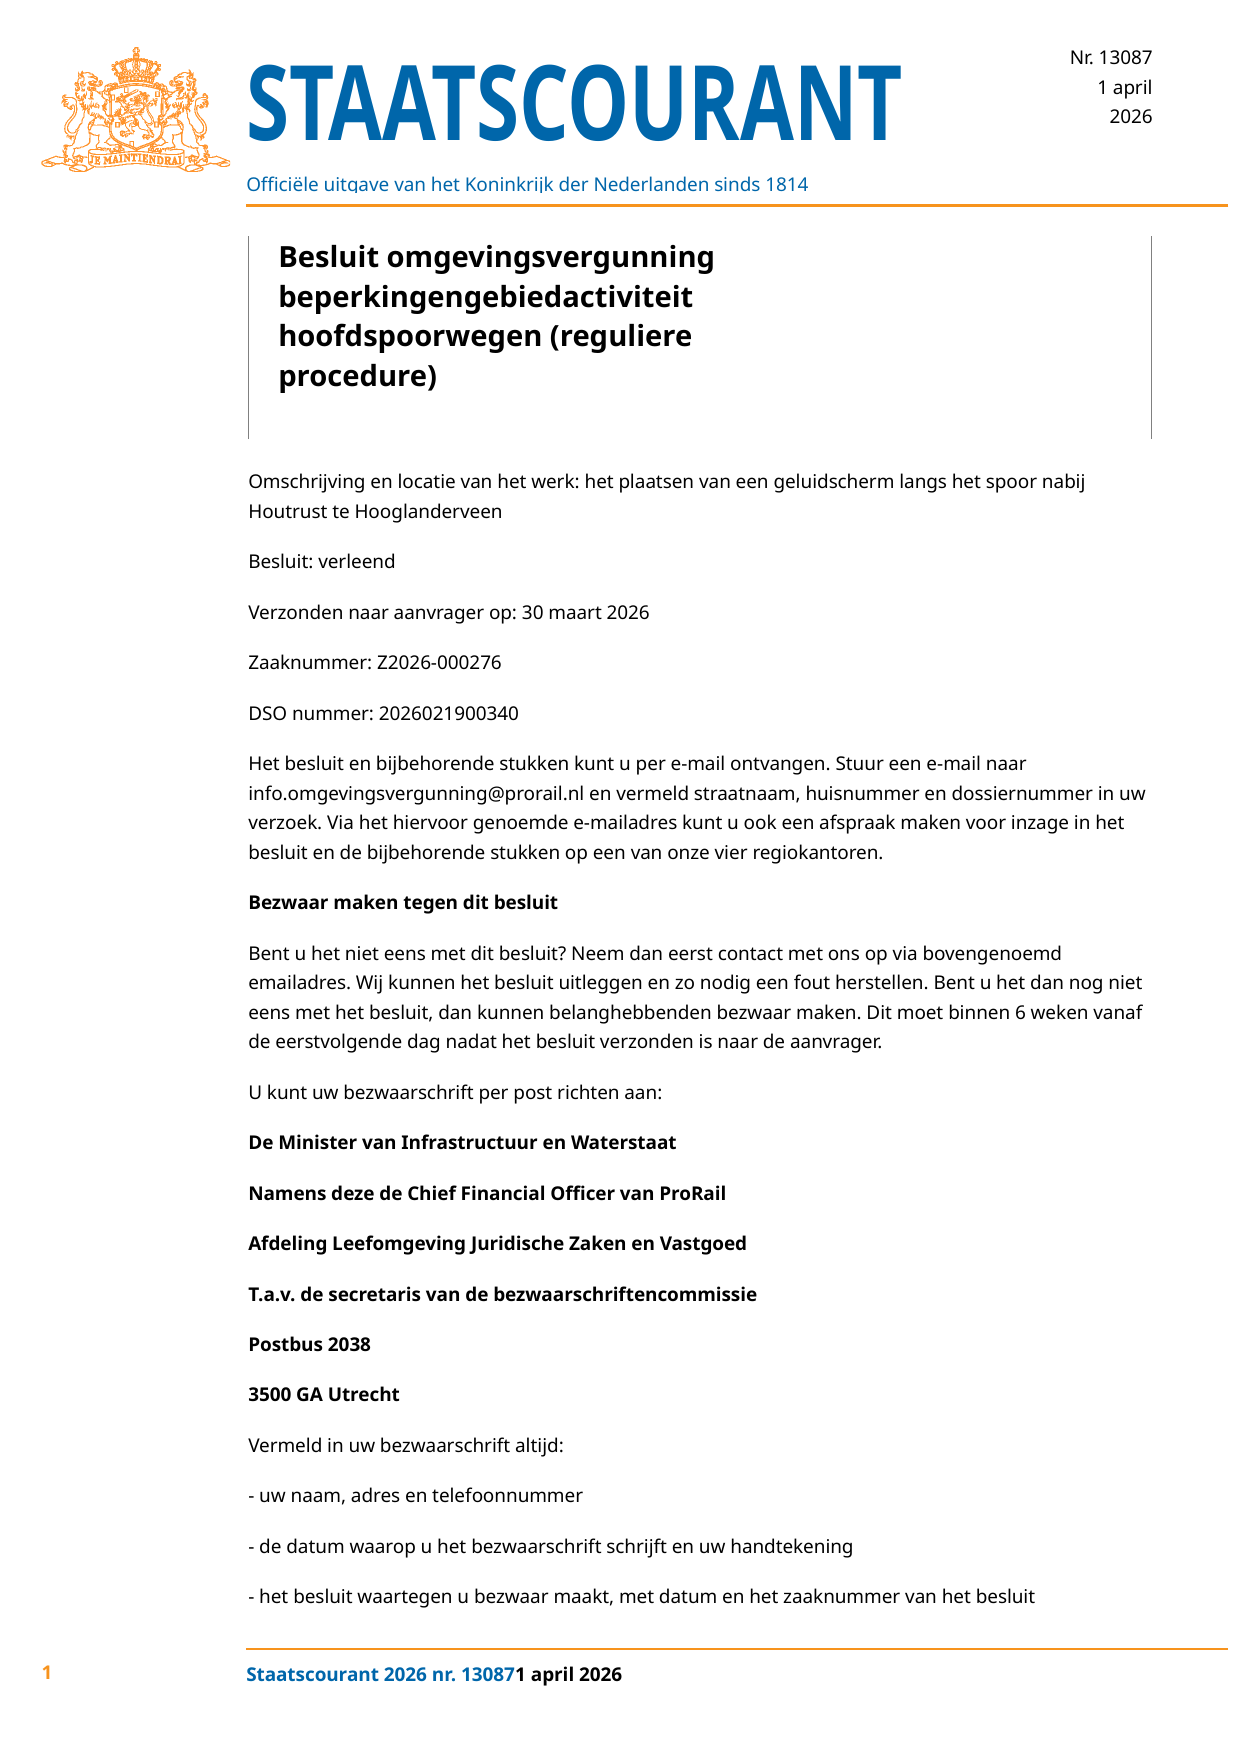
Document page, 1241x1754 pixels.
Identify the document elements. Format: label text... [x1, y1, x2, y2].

text Verzonden naar aanvrager op: 30 maart 2026 [248, 599, 1152, 625]
text De Minister van Infrastructuur en Waterstaat [248, 1129, 1152, 1155]
text Omschrijving en locatie van het werk: het plaatsen van een geluidscherm langs het spoor nabij Houtrust te Hooglanderveen [248, 469, 1152, 524]
picture [41, 47, 231, 172]
text Namens deze de Chief Financial Officer van ProRail [248, 1180, 1152, 1206]
text U kunt uw bezwaarschrift per post richten aan: [248, 1079, 1152, 1105]
text Bezwaar maken tegen dit besluit [248, 889, 1152, 915]
table_header Besluit omgevingsvergunning beperkingengebiedactiviteit hoofdspoorwegen (reguliere procedure) [249, 236, 850, 439]
picture [912, 236, 1090, 414]
text - het besluit waartegen u bezwaar maakt, met datum en het zaaknummer van het besluit [248, 1583, 1152, 1609]
text Vermeld in uw bezwaarschrift altijd: [248, 1432, 1152, 1458]
table_header [850, 236, 912, 413]
text Bent u het niet eens met dit besluit? Neem dan eerst contact met ons op via bovengenoemd emailadres. Wij kunnen het besluit uitleggen en zo nodig een fout herstellen. Bent u het dan nog niet eens met het besluit, dan kunnen belanghebbenden bezwaar maken. Dit moet binnen 6 weken vanaf de eerstvolgende dag nadat het besluit verzonden is naar de aanvrager. [248, 940, 1152, 1054]
text - de datum waarop u het bezwaarschrift schrijft en uw handtekening [248, 1533, 1152, 1558]
text DSO nummer: 2026021900340 [248, 700, 1152, 726]
text T.a.v. de secretaris van de bezwaarschriftencommissie [248, 1281, 1152, 1306]
text 3500 GA Utrecht [248, 1382, 1152, 1407]
text Het besluit en bijbehorende stukken kunt u per e-mail ontvangen. Stuur een e-mail naar info.omgevingsvergunning@prorail.nl en vermeld straatnaam, huisnummer en dossiernummer in uw verzoek. Via het hiervoor genoemde e-mailadres kunt u ook een afspraak maken voor inzage in het besluit en de bijbehorende stukken op een van onze vier regiokantoren. [248, 750, 1152, 865]
text - uw naam, adres en telefoonnummer [248, 1482, 1152, 1508]
table_header [850, 414, 1151, 439]
text Afdeling Leefomgeving Juridische Zaken en Vastgoed [248, 1230, 1152, 1256]
text Zaaknummer: Z2026-000276 [248, 649, 1152, 675]
table_header [1090, 236, 1151, 413]
text Postbus 2038 [248, 1331, 1152, 1357]
text Besluit: verleend [248, 549, 1152, 574]
